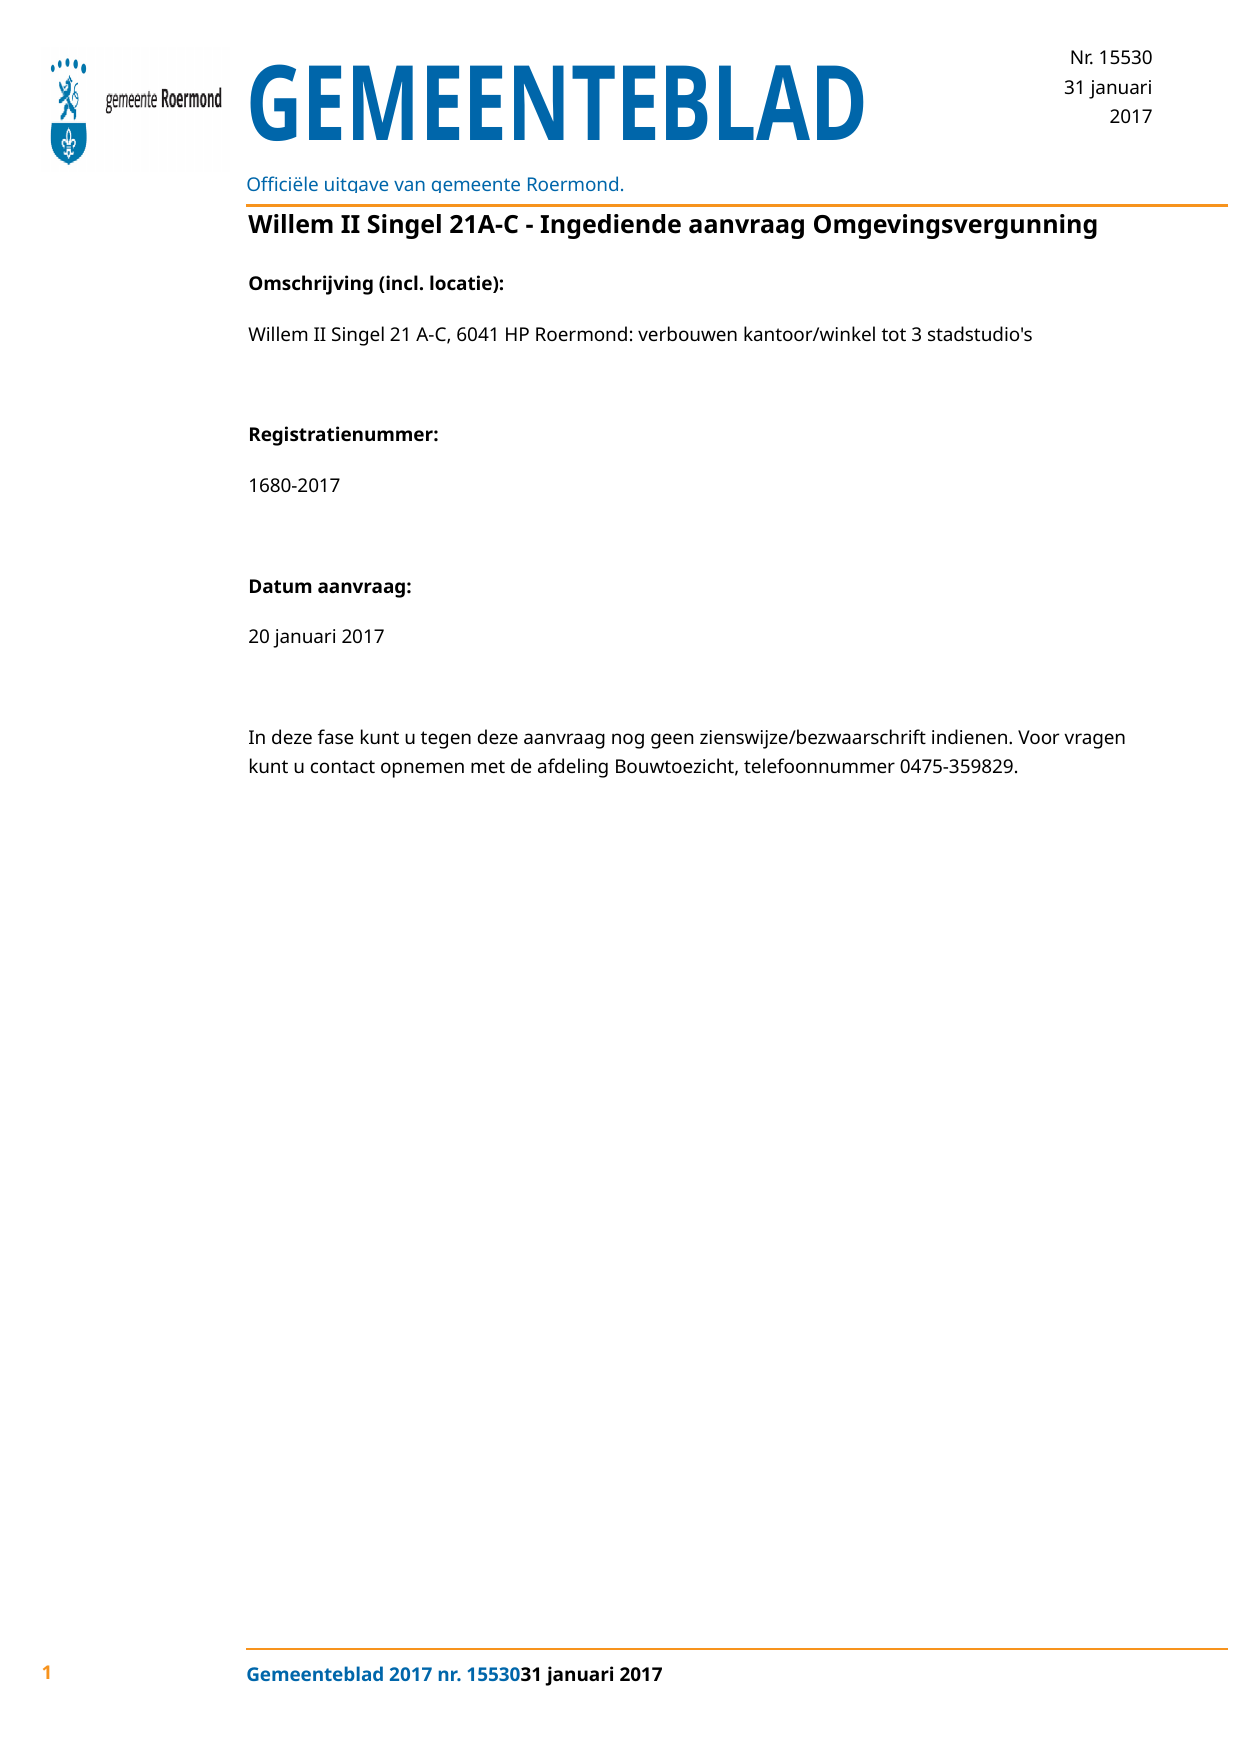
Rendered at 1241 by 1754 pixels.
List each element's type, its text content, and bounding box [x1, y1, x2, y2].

text Willem II Singel 21A-C - Ingediende aanvraag Omgevingsvergunning [248, 207, 1152, 241]
picture [41, 47, 231, 172]
text Omschrijving (incl. locatie): [248, 270, 1152, 296]
text 20 januari 2017 [248, 623, 1152, 649]
text Datum aanvraag: [248, 573, 1152, 598]
text 1680-2017 [248, 472, 1152, 498]
text Registratienummer: [248, 422, 1152, 447]
text Willem II Singel 21 A-C, 6041 HP Roermond: verbouwen kantoor/winkel tot 3 stadstudio's [248, 321, 1152, 346]
text In deze fase kunt u tegen deze aanvraag nog geen zienswijze/bezwaarschrift indienen. Voor vragen kunt u contact opnemen met de afdeling Bouwtoezicht, telefoonnummer 0475-359829. [248, 724, 1152, 779]
